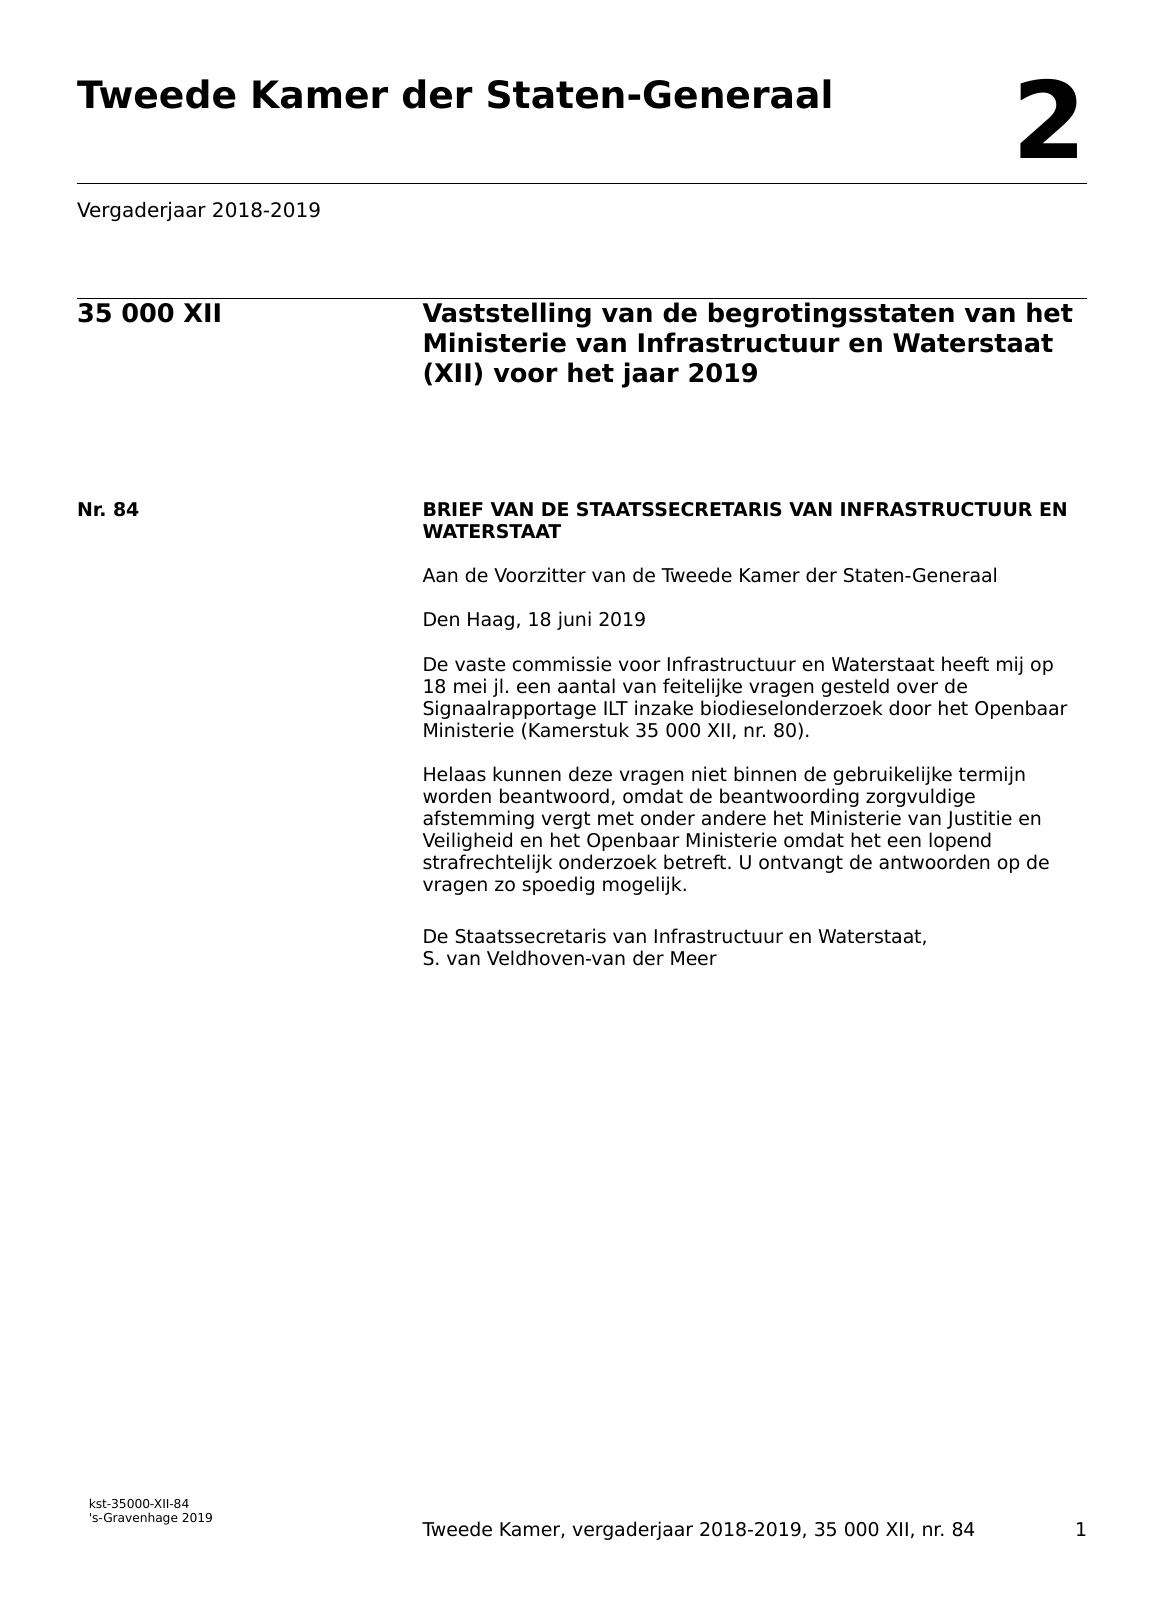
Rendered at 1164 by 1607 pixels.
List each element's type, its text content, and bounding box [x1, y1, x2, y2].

table_cell Vergaderjaar 2018-2019 [77, 184, 1087, 298]
table_header 2 [886, 59, 1087, 183]
subtitle Nr. 84 BRIEF VAN DE STAATSSECRETARIS VAN INFRASTRUCTUUR EN WATERSTAAT [77, 499, 1087, 543]
table_header Tweede Kamer der Staten-Generaal [77, 59, 886, 183]
text De Staatssecretaris van Infrastructuur en Waterstaat, S. van Veldhoven-van der Meer [422, 926, 1087, 969]
text Aan de Voorzitter van de Tweede Kamer der Staten-Generaal [422, 565, 1087, 587]
subtitle 35 000 XII Vaststelling van de begrotingsstaten van het Ministerie van Infrastructuur en Waterstaat (XII) voor het jaar 2019 [77, 299, 1087, 388]
text 's-Gravenhage 2019 [88, 1511, 323, 1525]
text kst-35000-XII-84 [88, 1497, 323, 1511]
text Den Haag, 18 juni 2019 [422, 609, 1087, 631]
text Helaas kunnen deze vragen niet binnen de gebruikelijke termijn worden beantwoord, omdat de beantwoording zorgvuldige afstemming vergt met onder andere het Ministerie van Justitie en Veiligheid en het Openbaar Ministerie omdat het een lopend strafrechtelijk onderzoek betreft. U ontvangt de antwoorden op de vragen zo spoedig mogelijk. [422, 764, 1087, 896]
text De vaste commissie voor Infrastructuur en Waterstaat heeft mij op 18 mei jl. een aantal van feitelijke vragen gesteld over de Signaalrapportage ILT inzake biodieselonderzoek door het Openbaar Ministerie (Kamerstuk 35 000 XII, nr. 80). [422, 653, 1087, 741]
